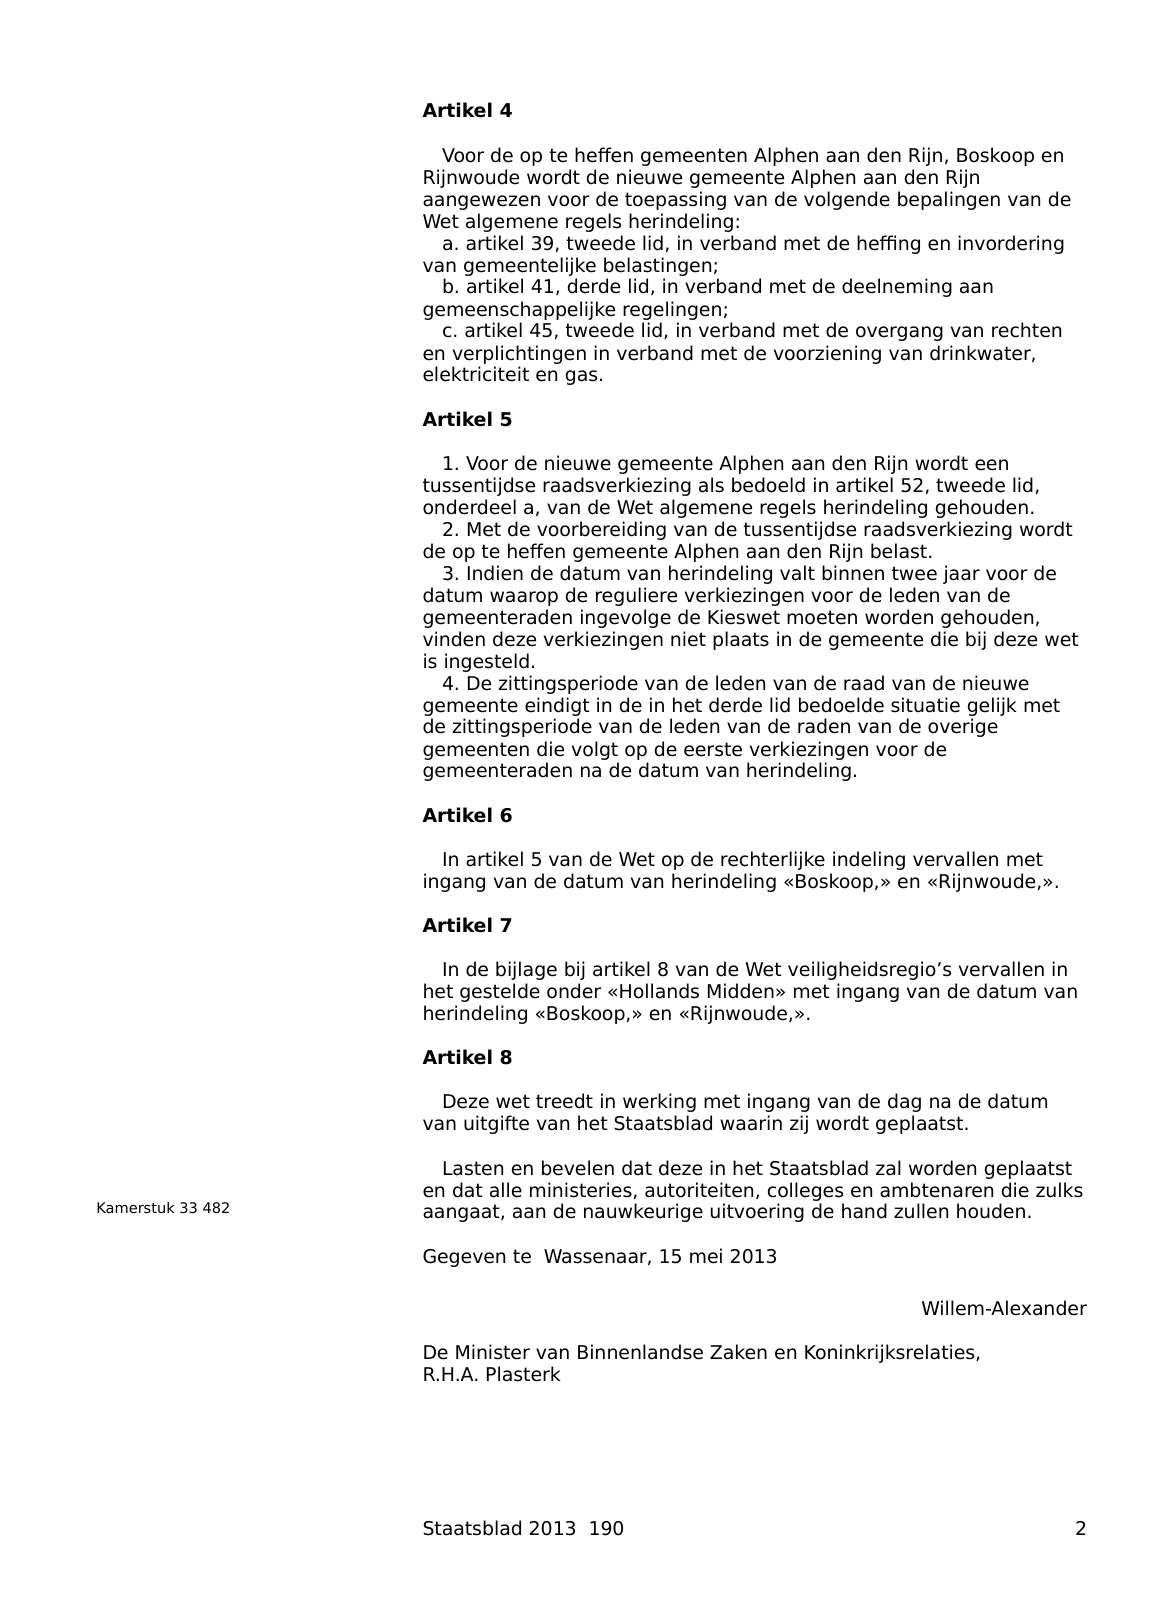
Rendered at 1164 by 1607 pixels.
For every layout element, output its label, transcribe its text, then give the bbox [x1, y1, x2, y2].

subtitle Artikel 4 [422, 100, 1087, 122]
text In artikel 5 van de Wet op de rechterlijke indeling vervallen met ingang van de datum van herindeling «Boskoop,» en «Rijnwoude,». [422, 849, 1087, 893]
text Deze wet treedt in werking met ingang van de dag na de datum van uitgifte van het Staatsblad waarin zij wordt geplaatst. [422, 1091, 1087, 1135]
subtitle Artikel 7 [422, 915, 1087, 937]
text Gegeven te Wassenaar, 15 mei 2013 [422, 1246, 1087, 1268]
text b. artikel 41, derde lid, in verband met de deelneming aan gemeenschappelijke regelingen; [422, 276, 1087, 320]
text 1. Voor de nieuwe gemeente Alphen aan den Rijn wordt een tussentijdse raadsverkiezing als bedoeld in artikel 52, tweede lid, onderdeel a, van de Wet algemene regels herindeling gehouden. [422, 453, 1087, 519]
text In de bijlage bij artikel 8 van de Wet veiligheidsregio’s vervallen in het gestelde onder «Hollands Midden» met ingang van de datum van herindeling «Boskoop,» en «Rijnwoude,». [422, 959, 1087, 1025]
text 4. De zittingsperiode van de leden van de raad van de nieuwe gemeente eindigt in de in het derde lid bedoelde situatie gelijk met de zittingsperiode van de leden van de raden van de overige gemeenten die volgt op de eerste verkiezingen voor de gemeenteraden na de datum van herindeling. [422, 672, 1087, 782]
text De Minister van Binnenlandse Zaken en Koninkrijksrelaties, R.H.A. Plasterk [422, 1342, 1087, 1386]
subtitle Artikel 6 [422, 804, 1087, 827]
text Willem-Alexander [422, 1298, 1087, 1319]
text Lasten en bevelen dat deze in het Staatsblad zal worden geplaatst en dat alle ministeries, autoriteiten, colleges en ambtenaren die zulks aangaat, aan de nauwkeurige uitvoering de hand zullen houden. [422, 1157, 1087, 1223]
subtitle Artikel 8 [422, 1047, 1087, 1069]
text 3. Indien de datum van herindeling valt binnen twee jaar voor de datum waarop de reguliere verkiezingen voor de leden van de gemeenteraden ingevolge de Kieswet moeten worden gehouden, vinden deze verkiezingen niet plaats in de gemeente die bij deze wet is ingesteld. [422, 563, 1087, 672]
text c. artikel 45, tweede lid, in verband met de overgang van rechten en verplichtingen in verband met de voorziening van drinkwater, elektriciteit en gas. [422, 320, 1087, 386]
text 2. Met de voorbereiding van de tussentijdse raadsverkiezing wordt de op te heffen gemeente Alphen aan den Rijn belast. [422, 519, 1087, 563]
text Kamerstuk 33 482 [77, 1200, 396, 1217]
text Voor de op te heffen gemeenten Alphen aan den Rijn, Boskoop en Rijnwoude wordt de nieuwe gemeente Alphen aan den Rijn aangewezen voor de toepassing van de volgende bepalingen van de Wet algemene regels herindeling: [422, 144, 1087, 232]
text a. artikel 39, tweede lid, in verband met de heffing en invordering van gemeentelijke belastingen; [422, 232, 1087, 276]
subtitle Artikel 5 [422, 408, 1087, 431]
